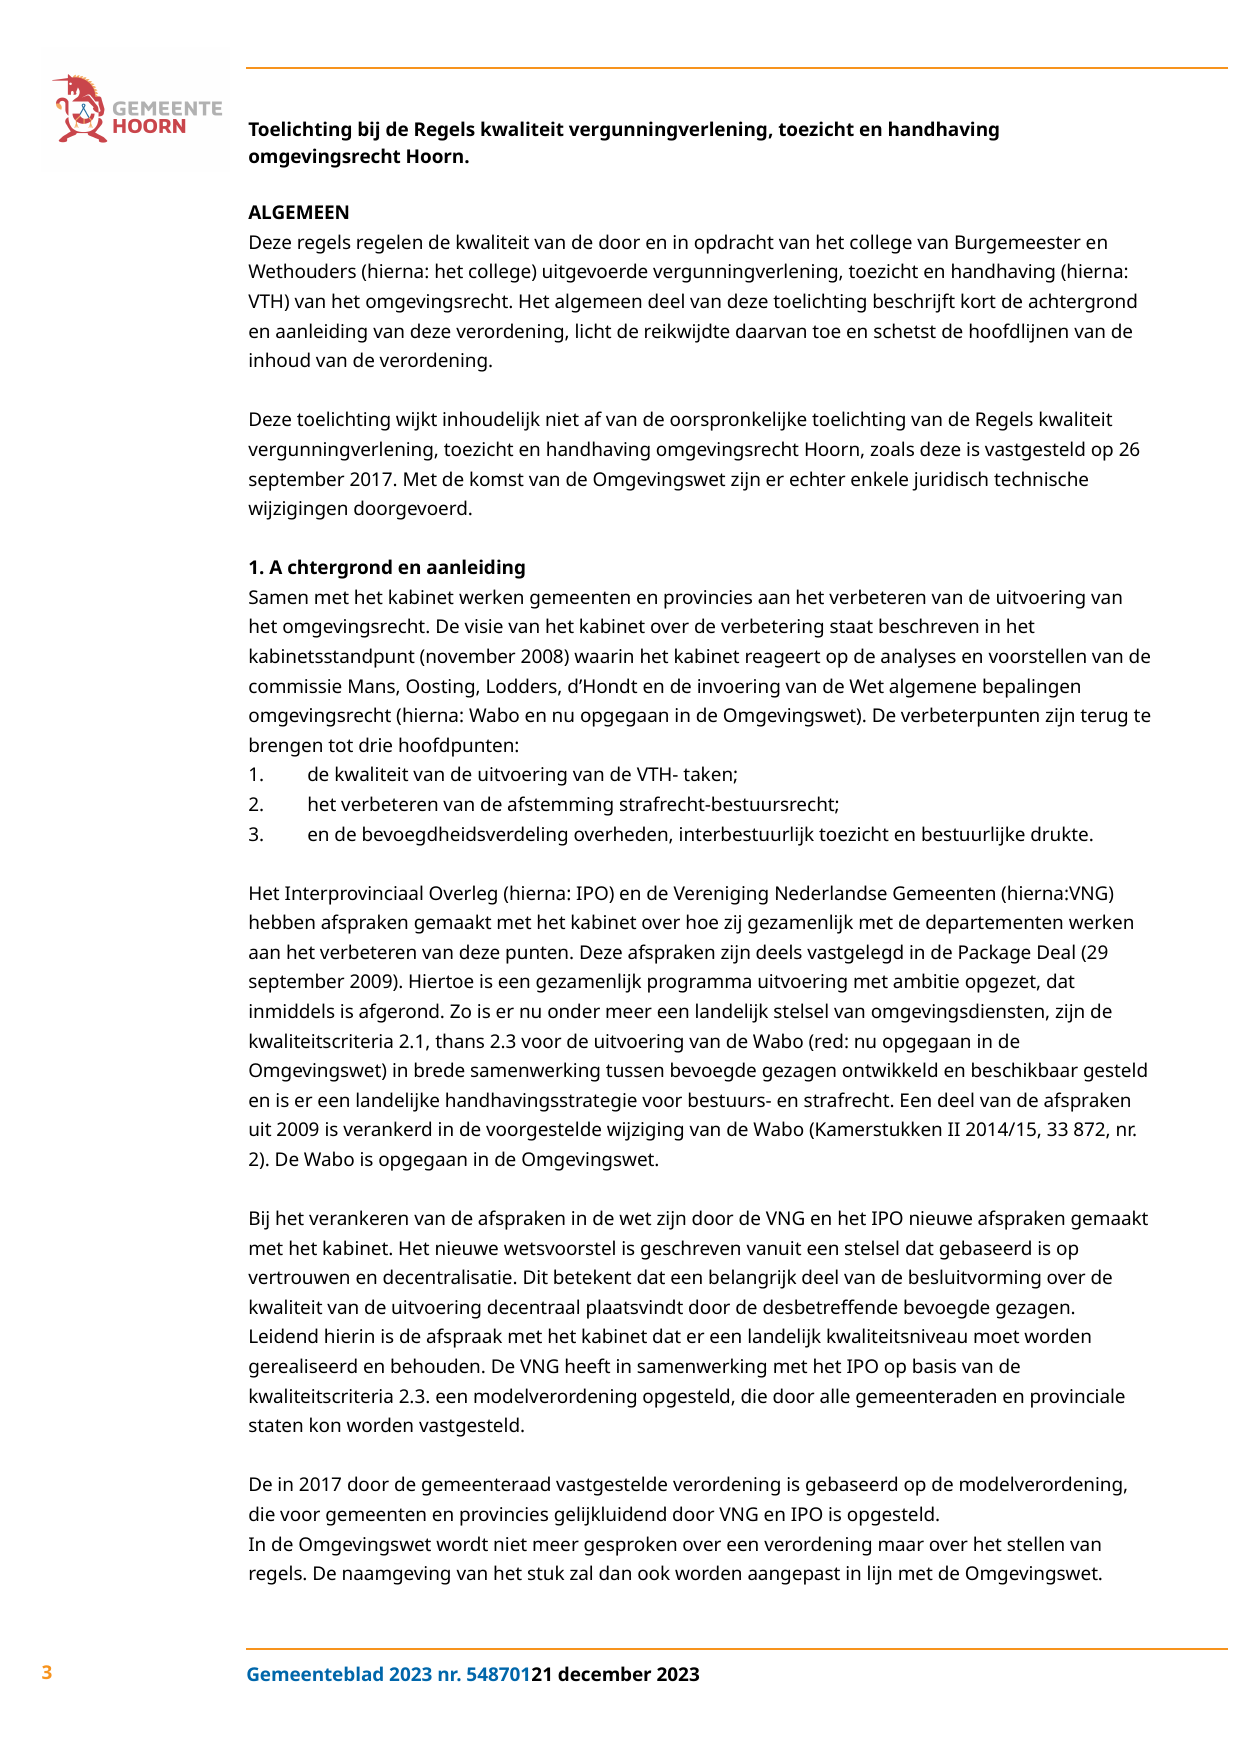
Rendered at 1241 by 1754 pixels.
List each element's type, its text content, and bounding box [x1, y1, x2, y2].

picture [41, 47, 231, 172]
text Bij het verankeren van de afspraken in de wet zijn door de VNG en het IPO nieuwe afspraken gemaakt met het kabinet. Het nieuwe wetsvoorstel is geschreven vanuit een stelsel dat gebaseerd is op vertrouwen en decentralisatie. Dit betekent dat een belangrijk deel van de besluitvorming over de kwaliteit van de uitvoering decentraal plaatsvindt door de desbetreffende bevoegde gezagen. Leidend hierin is de afspraak met het kabinet dat er een landelijk kwaliteitsniveau moet worden gerealiseerd en behouden. De VNG heeft in samenwerking met het IPO op basis van de kwaliteitscriteria 2.3. een modelverordening opgesteld, die door alle gemeenteraden en provinciale staten kon worden vastgesteld. [248, 1205, 1152, 1438]
list en de bevoegdheidsverdeling overheden, interbestuurlijk toezicht en bestuurlijke drukte. [248, 821, 1152, 846]
text Deze regels regelen de kwaliteit van de door en in opdracht van het college van Burgemeester en Wethouders (hierna: het college) uitgevoerde vergunningverlening, toezicht en handhaving (hierna: VTH) van het omgevingsrecht. Het algemeen deel van deze toelichting beschrijft kort de achtergrond en aanleiding van deze verordening, licht de reikwijdte daarvan toe en schetst de hoofdlijnen van de inhoud van de verordening. [248, 229, 1152, 373]
list het verbeteren van de afstemming strafrecht-bestuursrecht; [248, 791, 1152, 817]
text 1. A chtergrond en aanleiding [248, 554, 1152, 580]
text In de Omgevingswet wordt niet meer gesproken over een verordening maar over het stellen van regels. De naamgeving van het stuk zal dan ook worden aangepast in lijn met de Omgevingswet. [248, 1531, 1152, 1586]
text Toelichting bij de Regels kwaliteit vergunningverlening, toezicht en handhaving omgevingsrecht Hoorn. [248, 116, 1152, 170]
text Samen met het kabinet werken gemeenten en provincies aan het verbeteren van de uitvoering van het omgevingsrecht. De visie van het kabinet over de verbetering staat beschreven in het kabinetsstandpunt (november 2008) waarin het kabinet reageert op de analyses en voorstellen van de commissie Mans, Oosting, Lodders, d’Hondt en de invoering van de Wet algemene bepalingen omgevingsrecht (hierna: Wabo en nu opgegaan in de Omgevingswet). De verbeterpunten zijn terug te brengen tot drie hoofdpunten: [248, 584, 1152, 758]
text De in 2017 door de gemeenteraad vastgestelde verordening is gebaseerd op de modelverordening, die voor gemeenten en provincies gelijkluidend door VNG en IPO is opgesteld. [248, 1472, 1152, 1527]
text ALGEMEEN [248, 199, 1152, 225]
text Het Interprovinciaal Overleg (hierna: IPO) en de Vereniging Nederlandse Gemeenten (hierna:VNG) hebben afspraken gemaakt met het kabinet over hoe zij gezamenlijk met de departementen werken aan het verbeteren van deze punten. Deze afspraken zijn deels vastgelegd in de Package Deal (29 september 2009). Hiertoe is een gezamenlijk programma uitvoering met ambitie opgezet, dat inmiddels is afgerond. Zo is er nu onder meer een landelijk stelsel van omgevingsdiensten, zijn de kwaliteitscriteria 2.1, thans 2.3 voor de uitvoering van de Wabo (red: nu opgegaan in de Omgevingswet) in brede samenwerking tussen bevoegde gezagen ontwikkeld en beschikbaar gesteld en is er een landelijke handhavingsstrategie voor bestuurs- en strafrecht. Een deel van de afspraken uit 2009 is verankerd in de voorgestelde wijziging van de Wabo (Kamerstukken II 2014/15, 33 872, nr. 2). De Wabo is opgegaan in de Omgevingswet. [248, 880, 1152, 1172]
list de kwaliteit van de uitvoering van de VTH- taken; [248, 762, 1152, 787]
text Deze toelichting wijkt inhoudelijk niet af van de oorspronkelijke toelichting van de Regels kwaliteit vergunningverlening, toezicht en handhaving omgevingsrecht Hoorn, zoals deze is vastgesteld op 26 september 2017. Met de komst van de Omgevingswet zijn er echter enkele juridisch technische wijzigingen doorgevoerd. [248, 407, 1152, 521]
